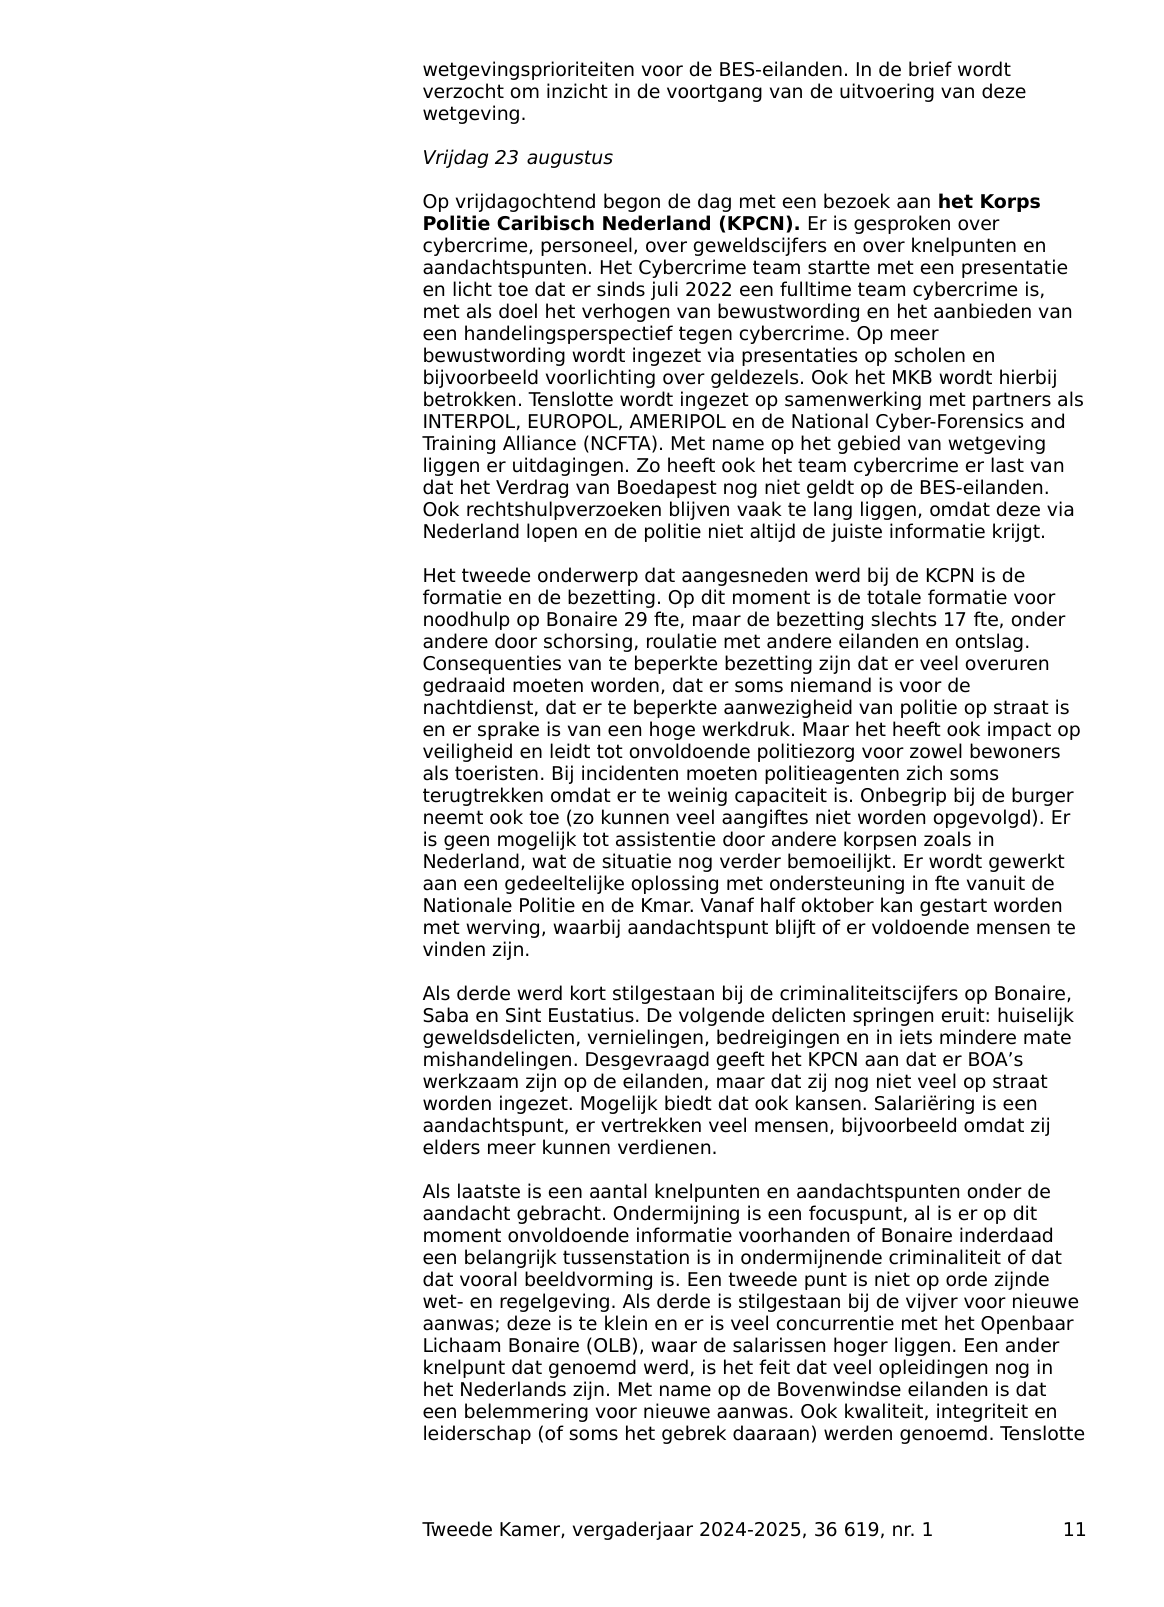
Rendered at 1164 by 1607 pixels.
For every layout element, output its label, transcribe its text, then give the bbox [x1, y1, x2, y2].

text Het tweede onderwerp dat aangesneden werd bij de KCPN is de formatie en de bezetting. Op dit moment is de totale formatie voor noodhulp op Bonaire 29 fte, maar de bezetting slechts 17 fte, onder andere door schorsing, roulatie met andere eilanden en ontslag. Consequenties van te beperkte bezetting zijn dat er veel overuren gedraaid moeten worden, dat er soms niemand is voor de nachtdienst, dat er te beperkte aanwezigheid van politie op straat is en er sprake is van een hoge werkdruk. Maar het heeft ook impact op veiligheid en leidt tot onvoldoende politiezorg voor zowel bewoners als toeristen. Bij incidenten moeten politieagenten zich soms terugtrekken omdat er te weinig capaciteit is. Onbegrip bij de burger neemt ook toe (zo kunnen veel aangiftes niet worden opgevolgd). Er is geen mogelijk tot assistentie door andere korpsen zoals in Nederland, wat de situatie nog verder bemoeilijkt. Er wordt gewerkt aan een gedeeltelijke oplossing met ondersteuning in fte vanuit de Nationale Politie en de Kmar. Vanaf half oktober kan gestart worden met werving, waarbij aandachtspunt blijft of er voldoende mensen te vinden zijn. [422, 565, 1087, 961]
text wetgevingsprioriteiten voor de BES-eilanden. In de brief wordt verzocht om inzicht in de voortgang van de uitvoering van deze wetgeving. [422, 59, 1087, 125]
text Als laatste is een aantal knelpunten en aandachtspunten onder de aandacht gebracht. Ondermijning is een focuspunt, al is er op dit moment onvoldoende informatie voorhanden of Bonaire inderdaad een belangrijk tussenstation is in ondermijnende criminaliteit of dat dat vooral beeldvorming is. Een tweede punt is niet op orde zijnde wet- en regelgeving. Als derde is stilgestaan bij de vijver voor nieuwe aanwas; deze is te klein en er is veel concurrentie met het Openbaar Lichaam Bonaire (OLB), waar de salarissen hoger liggen. Een ander knelpunt dat genoemd werd, is het feit dat veel opleidingen nog in het Nederlands zijn. Met name op de Bovenwindse eilanden is dat een belemmering voor nieuwe aanwas. Ook kwaliteit, integriteit en leiderschap (of soms het gebrek daaraan) werden genoemd. Tenslotte [422, 1181, 1087, 1445]
subtitle Vrijdag 23 augustus [422, 147, 1087, 169]
text Op vrijdagochtend begon de dag met een bezoek aan het Korps Politie Caribisch Nederland (KPCN). Er is gesproken over cybercrime, personeel, over geweldscijfers en over knelpunten en aandachtspunten. Het Cybercrime team startte met een presentatie en licht toe dat er sinds juli 2022 een fulltime team cybercrime is, met als doel het verhogen van bewustwording en het aanbieden van een handelingsperspectief tegen cybercrime. Op meer bewustwording wordt ingezet via presentaties op scholen en bijvoorbeeld voorlichting over geldezels. Ook het MKB wordt hierbij betrokken. Tenslotte wordt ingezet op samenwerking met partners als INTERPOL, EUROPOL, AMERIPOL en de National Cyber-Forensics and Training Alliance (NCFTA). Met name op het gebied van wetgeving liggen er uitdagingen. Zo heeft ook het team cybercrime er last van dat het Verdrag van Boedapest nog niet geldt op de BES-eilanden. Ook rechtshulpverzoeken blijven vaak te lang liggen, omdat deze via Nederland lopen en de politie niet altijd de juiste informatie krijgt. [422, 191, 1087, 543]
text Als derde werd kort stilgestaan bij de criminaliteitscijfers op Bonaire, Saba en Sint Eustatius. De volgende delicten springen eruit: huiselijk geweldsdelicten, vernielingen, bedreigingen en in iets mindere mate mishandelingen. Desgevraagd geeft het KPCN aan dat er BOA’s werkzaam zijn op de eilanden, maar dat zij nog niet veel op straat worden ingezet. Mogelijk biedt dat ook kansen. Salariëring is een aandachtspunt, er vertrekken veel mensen, bijvoorbeeld omdat zij elders meer kunnen verdienen. [422, 983, 1087, 1159]
